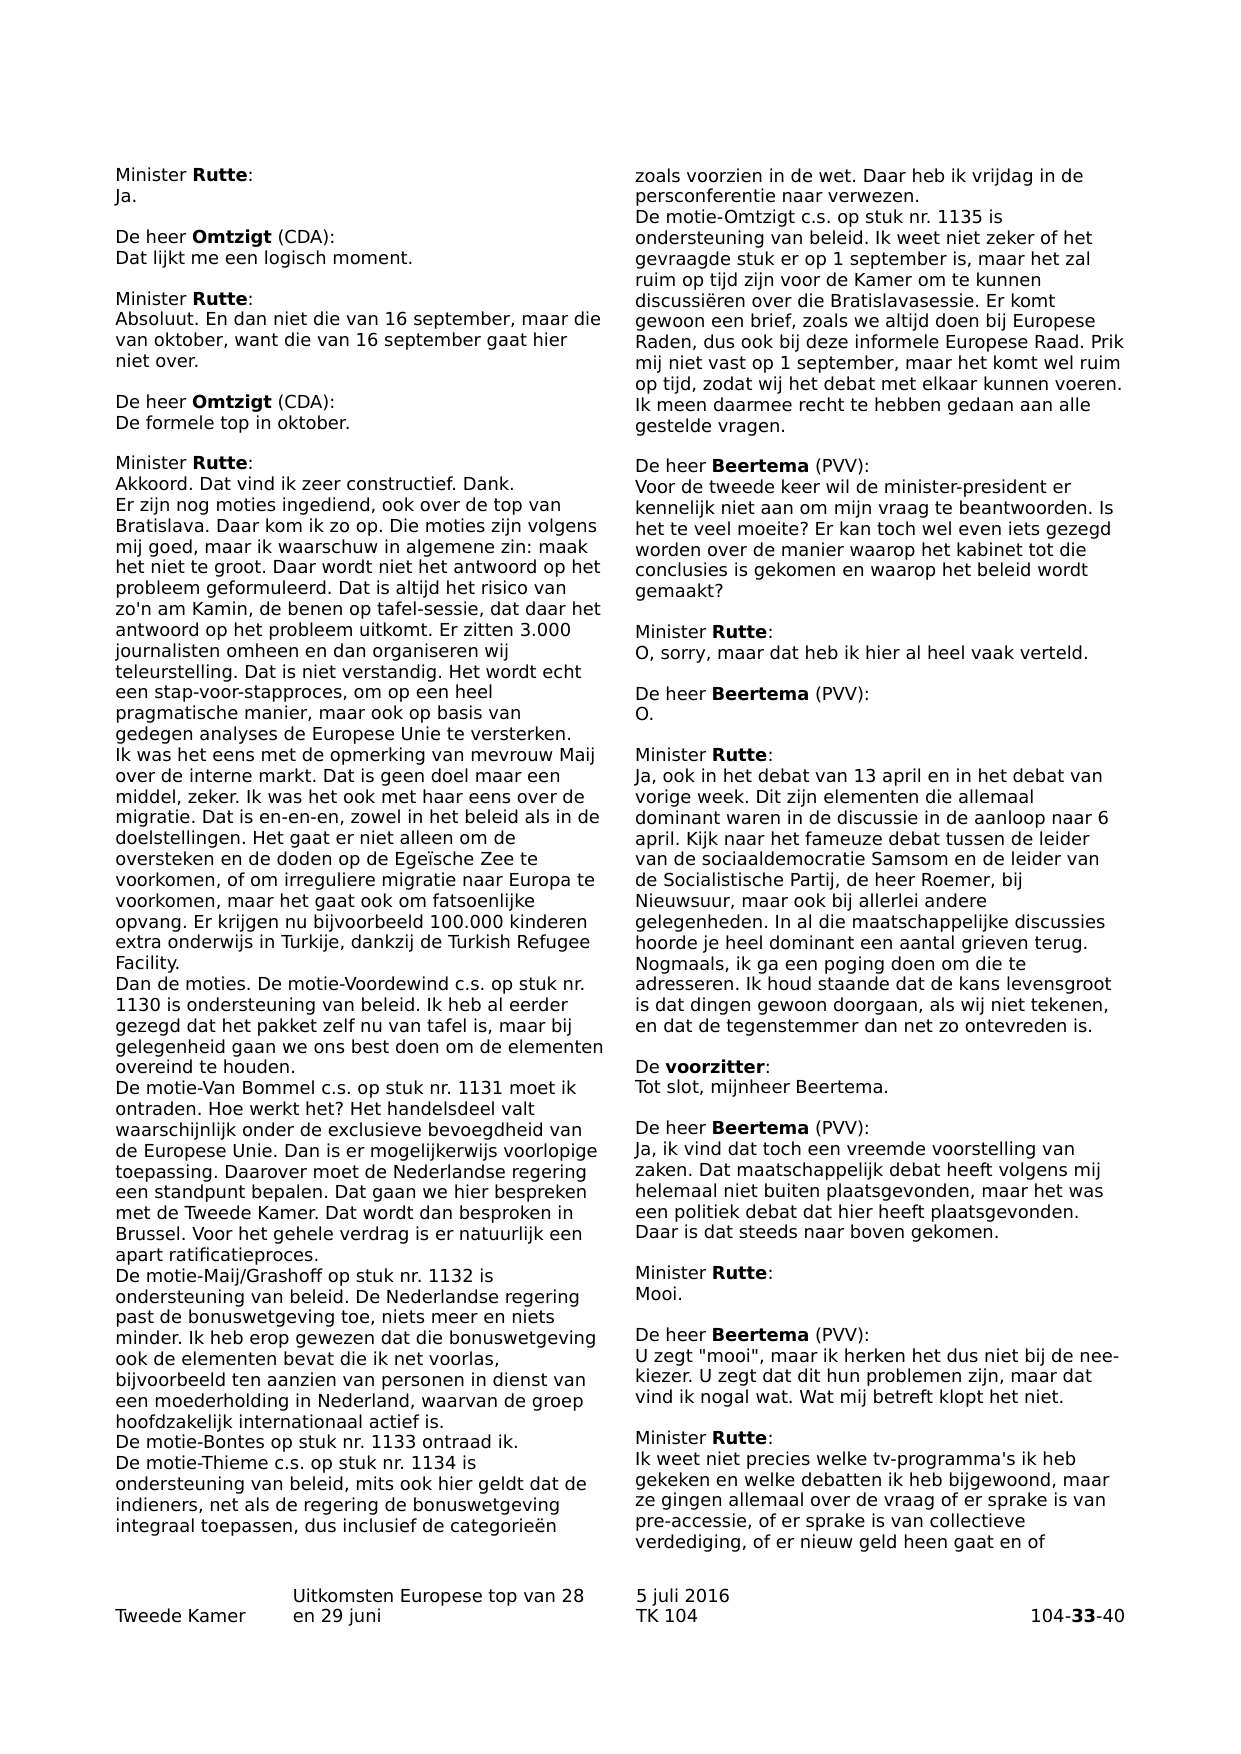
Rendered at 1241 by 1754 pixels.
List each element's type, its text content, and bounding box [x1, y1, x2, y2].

text De motie-Bontes op stuk nr. 1133 ontraad ik. [115, 1432, 605, 1453]
text Mooi. [635, 1284, 1125, 1304]
text Dat lijkt me een logisch moment. [115, 248, 605, 268]
text Voor de tweede keer wil de minister-president er kennelijk niet aan om mijn vraag te beantwoorden. Is het te veel moeite? Er kan toch wel even iets gezegd worden over de manier waarop het kabinet tot die conclusies is gekomen en waarop het beleid wordt gemaakt? [635, 477, 1125, 602]
text Er zijn nog moties ingediend, ook over de top van Bratislava. Daar kom ik zo op. Die moties zijn volgens mij goed, maar ik waarschuw in algemene zin: maak het niet te groot. Daar wordt niet het antwoord op het probleem geformuleerd. Dat is altijd het risico van zo'n am Kamin, de benen op tafel-sessie, dat daar het antwoord op het probleem uitkomt. Er zitten 3.000 journalisten omheen en dan organiseren wij teleurstelling. Dat is niet verstandig. Het wordt echt een stap-voor-stapproces, om op een heel pragmatische manier, maar ook op basis van gedegen analyses de Europese Unie te versterken. [115, 495, 605, 745]
text Absoluut. En dan niet die van 16 september, maar die van oktober, want die van 16 september gaat hier niet over. [115, 309, 605, 372]
text Dan de moties. De motie-Voordewind c.s. op stuk nr. 1130 is ondersteuning van beleid. Ik heb al eerder gezegd dat het pakket zelf nu van tafel is, maar bij gelegenheid gaan we ons best doen om de elementen overeind te houden. [115, 974, 605, 1078]
text Minister Rutte: [115, 288, 605, 309]
text De motie-Van Bommel c.s. op stuk nr. 1131 moet ik ontraden. Hoe werkt het? Het handelsdeel valt waarschijnlijk onder de exclusieve bevoegdheid van de Europese Unie. Dan is er mogelijkerwijs voorlopige toepassing. Daarover moet de Nederlandse regering een standpunt bepalen. Dat gaan we hier bespreken met de Tweede Kamer. Dat wordt dan besproken in Brussel. Voor het gehele verdrag is er natuurlijk een apart ratificatieproces. [115, 1078, 605, 1266]
text De motie-Thieme c.s. op stuk nr. 1134 is ondersteuning van beleid, mits ook hier geldt dat de indieners, net als de regering de bonuswetgeving integraal toepassen, dus inclusief de categorieën [115, 1453, 605, 1536]
text De heer Omtzigt (CDA): [115, 392, 605, 412]
text De heer Beertema (PVV): [635, 1118, 1125, 1139]
text U zegt "mooi", maar ik herken het dus niet bij de nee-kiezer. U zegt dat dit hun problemen zijn, maar dat vind ik nogal wat. Wat mij betreft klopt het niet. [635, 1345, 1125, 1408]
text Tot slot, mijnheer Beertema. [635, 1077, 1125, 1098]
text De heer Omtzigt (CDA): [115, 227, 605, 248]
text Minister Rutte: [635, 1428, 1125, 1448]
text De heer Beertema (PVV): [635, 683, 1125, 704]
text De heer Beertema (PVV): [635, 1324, 1125, 1345]
text De motie-Maij/Grashoff op stuk nr. 1132 is ondersteuning van beleid. De Nederlandse regering past de bonuswetgeving toe, niets meer en niets minder. Ik heb erop gewezen dat die bonuswetgeving ook de elementen bevat die ik net voorlas, bijvoorbeeld ten aanzien van personen in dienst van een moederholding in Nederland, waarvan de groep hoofdzakelijk internationaal actief is. [115, 1266, 605, 1432]
text De voorzitter: [635, 1057, 1125, 1077]
text Minister Rutte: [115, 165, 605, 186]
text Ja, ook in het debat van 13 april en in het debat van vorige week. Dit zijn elementen die allemaal dominant waren in de discussie in de aanloop naar 6 april. Kijk naar het fameuze debat tussen de leider van de sociaaldemocratie Samsom en de leider van de Socialistische Partij, de heer Roemer, bij Nieuwsuur, maar ook bij allerlei andere gelegenheden. In al die maatschappelijke discussies hoorde je heel dominant een aantal grieven terug. Nogmaals, ik ga een poging doen om die te adresseren. Ik houd staande dat de kans levensgroot is dat dingen gewoon doorgaan, als wij niet tekenen, en dat de tegenstemmer dan net zo ontevreden is. [635, 766, 1125, 1037]
text Minister Rutte: [635, 745, 1125, 766]
text Ja, ik vind dat toch een vreemde voorstelling van zaken. Dat maatschappelijk debat heeft volgens mij helemaal niet buiten plaatsgevonden, maar het was een politiek debat dat hier heeft plaatsgevonden. Daar is dat steeds naar boven gekomen. [635, 1139, 1125, 1243]
text Ik weet niet precies welke tv-programma's ik heb gekeken en welke debatten ik heb bijgewoond, maar ze gingen allemaal over de vraag of er sprake is van pre-accessie, of er sprake is van collectieve verdediging, of er nieuw geld heen gaat en of [635, 1448, 1125, 1553]
text zoals voorzien in de wet. Daar heb ik vrijdag in de persconferentie naar verwezen. [635, 165, 1125, 207]
text Minister Rutte: [635, 1263, 1125, 1284]
text O, sorry, maar dat heb ik hier al heel vaak verteld. [635, 643, 1125, 663]
text De motie-Omtzigt c.s. op stuk nr. 1135 is ondersteuning van beleid. Ik weet niet zeker of het gevraagde stuk er op 1 september is, maar het zal ruim op tijd zijn voor de Kamer om te kunnen discussiëren over die Bratislavasessie. Er komt gewoon een brief, zoals we altijd doen bij Europese Raden, dus ook bij deze informele Europese Raad. Prik mij niet vast op 1 september, maar het komt wel ruim op tijd, zodat wij het debat met elkaar kunnen voeren. Ik meen daarmee recht te hebben gedaan aan alle gestelde vragen. [635, 207, 1125, 436]
text O. [635, 704, 1125, 725]
text Ja. [115, 186, 605, 207]
text Minister Rutte: [635, 622, 1125, 643]
text De formele top in oktober. [115, 412, 605, 433]
text Akkoord. Dat vind ik zeer constructief. Dank. [115, 474, 605, 495]
text Minister Rutte: [115, 453, 605, 474]
text Ik was het eens met de opmerking van mevrouw Maij over de interne markt. Dat is geen doel maar een middel, zeker. Ik was het ook met haar eens over de migratie. Dat is en-en-en, zowel in het beleid als in de doelstellingen. Het gaat er niet alleen om de oversteken en de doden op de Egeïsche Zee te voorkomen, of om irreguliere migratie naar Europa te voorkomen, maar het gaat ook om fatsoenlijke opvang. Er krijgen nu bijvoorbeeld 100.000 kinderen extra onderwijs in Turkije, dankzij de Turkish Refugee Facility. [115, 745, 605, 974]
text De heer Beertema (PVV): [635, 456, 1125, 477]
